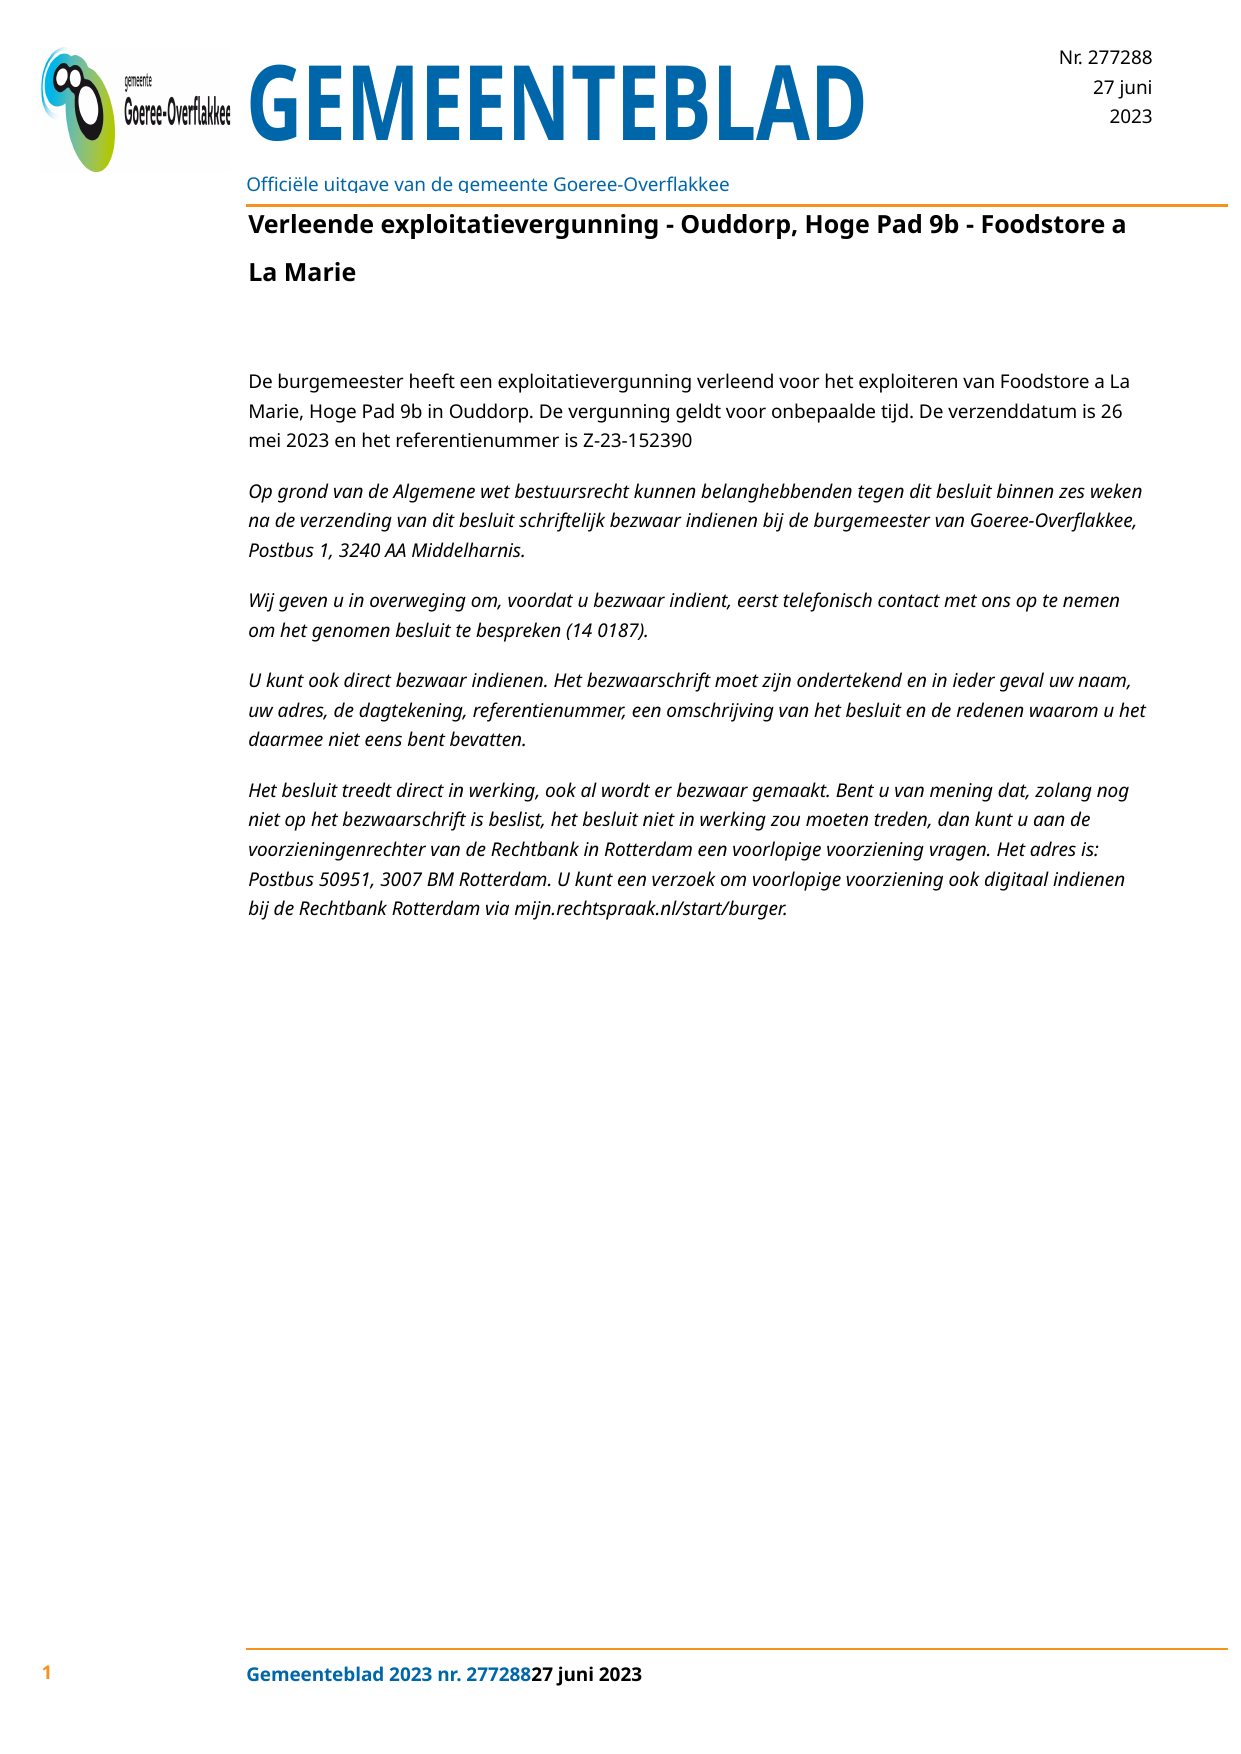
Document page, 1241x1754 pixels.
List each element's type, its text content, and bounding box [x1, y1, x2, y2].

text Verleende exploitatievergunning - Ouddorp, Hoge Pad 9b - Foodstore a La Marie [248, 207, 1152, 288]
text Het besluit treedt direct in werking, ook al wordt er bezwaar gemaakt. Bent u van mening dat, zolang nog niet op het bezwaarschrift is beslist, het besluit niet in werking zou moeten treden, dan kunt u aan de voorzieningenrechter van de Rechtbank in Rotterdam een voorlopige voorziening vragen. Het adres is: Postbus 50951, 3007 BM Rotterdam. U kunt een verzoek om voorlopige voorziening ook digitaal indienen bij de Rechtbank Rotterdam via mijn.rechtspraak.nl/start/burger. [248, 777, 1152, 921]
text De burgemeester heeft een exploitatievergunning verleend voor het exploiteren van Foodstore a La Marie, Hoge Pad 9b in Ouddorp. De vergunning geldt voor onbepaalde tijd. De verzenddatum is 26 mei 2023 en het referentienummer is Z-23-152390 [248, 368, 1152, 453]
text U kunt ook direct bezwaar indienen. Het bezwaarschrift moet zijn ondertekend en in ieder geval uw naam, uw adres, de dagtekening, referentienummer, een omschrijving van het besluit en de redenen waarom u het daarmee niet eens bent bevatten. [248, 667, 1152, 752]
picture [41, 47, 231, 172]
text Op grond van de Algemene wet bestuursrecht kunnen belanghebbenden tegen dit besluit binnen zes weken na de verzending van dit besluit schriftelijk bezwaar indienen bij de burgemeester van Goeree-Overflakkee, Postbus 1, 3240 AA Middelharnis. [248, 478, 1152, 563]
text Wij geven u in overweging om, voordat u bezwaar indient, eerst telefonisch contact met ons op te nemen om het genomen besluit te bespreken (14 0187). [248, 587, 1152, 643]
